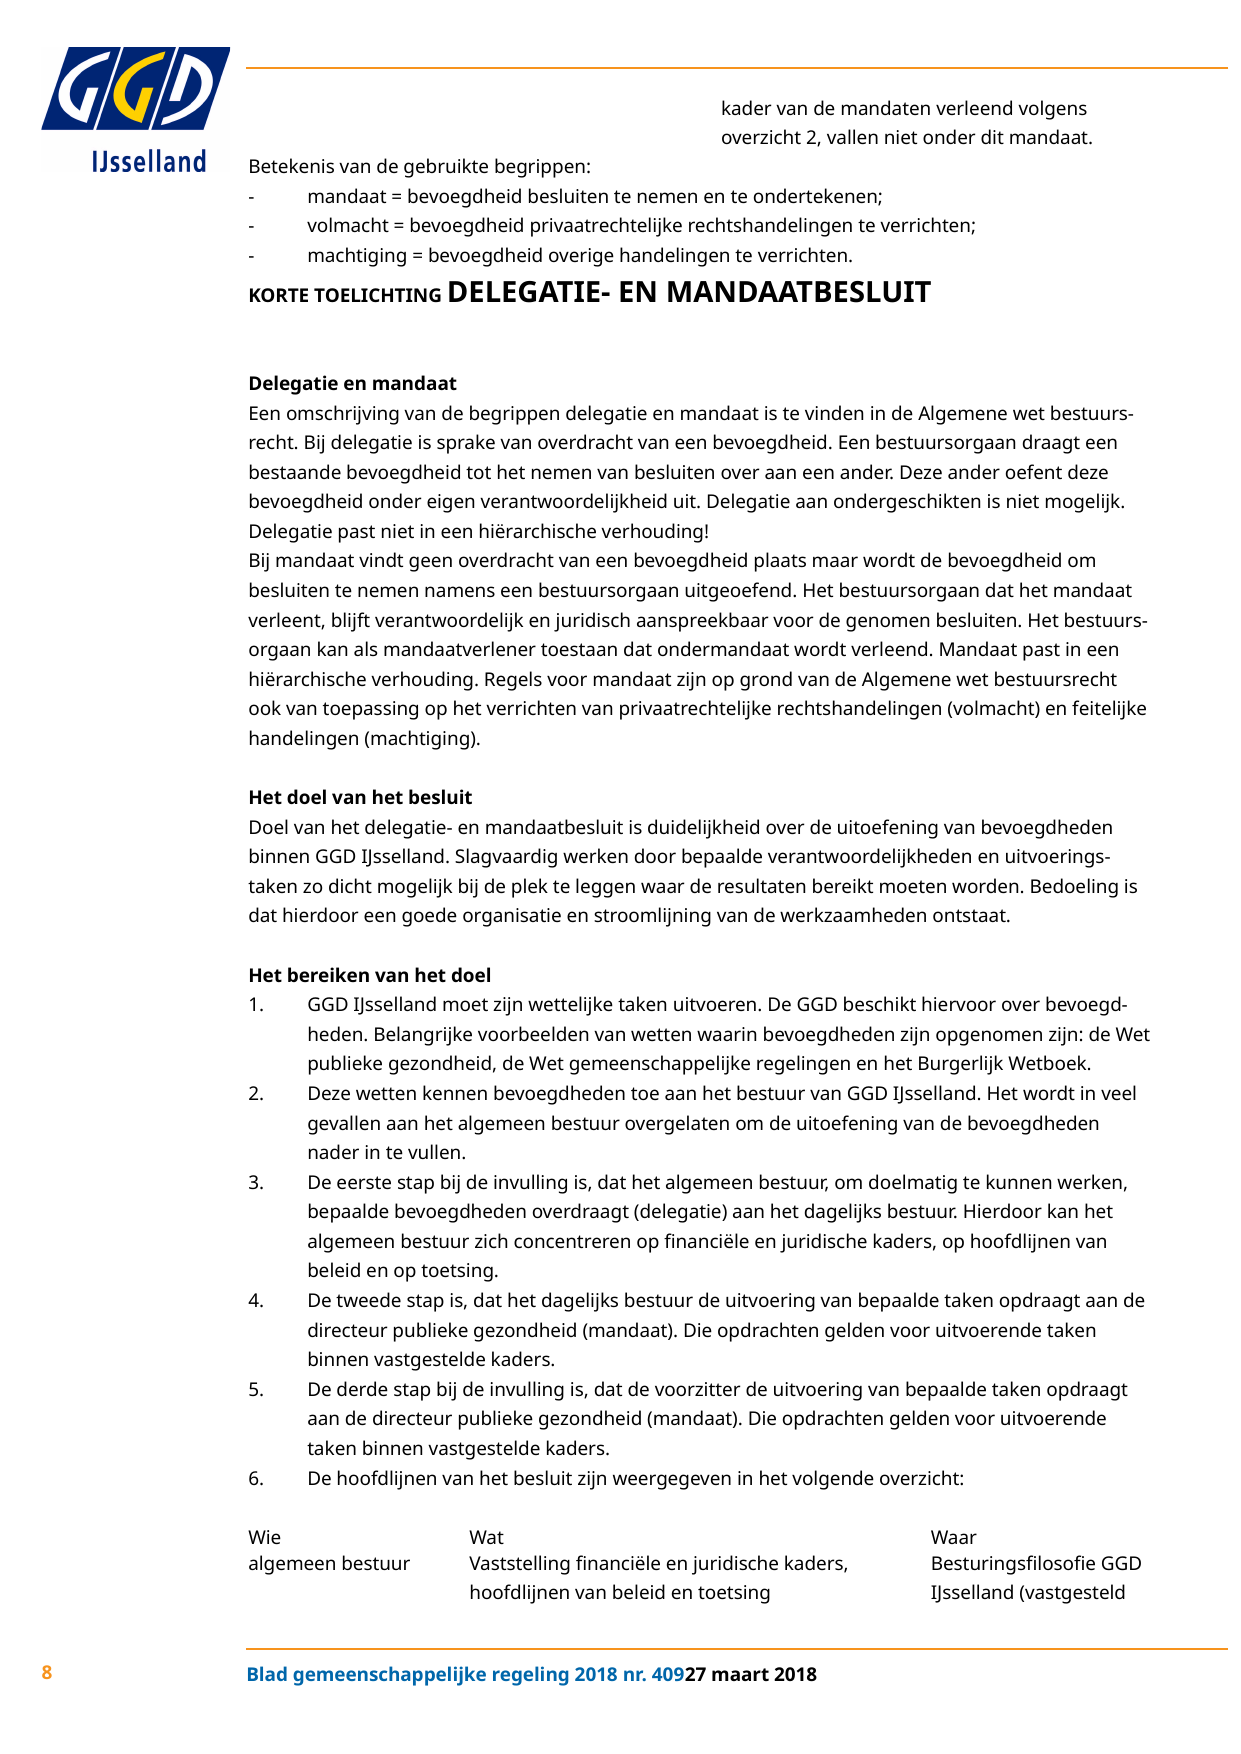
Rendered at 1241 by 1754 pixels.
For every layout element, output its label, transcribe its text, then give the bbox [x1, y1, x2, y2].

list Deze wetten kennen bevoegdheden toe aan het bestuur van GGD IJsselland. Het wordt in veel gevallen aan het algemeen bestuur overgelaten om de uitoefening van de bevoegdheden nader in te vullen. [248, 1080, 1152, 1165]
table_cell algemeen bestuur [248, 1550, 469, 1605]
list mandaat = bevoegdheid besluiten te nemen en te ondertekenen; [248, 183, 1152, 209]
text Doel van het delegatie- en mandaatbesluit is duidelijkheid over de uitoefening van bevoegdheden binnen GGD IJsselland. Slagvaardig werken door bepaalde verantwoordelijkheden en uitvoerings-taken zo dicht mogelijk bij de plek te leggen waar de resultaten bereikt moeten worden. Bedoeling is dat hierdoor een goede organisatie en stroomlijning van de werkzaamheden ontstaat. [248, 814, 1152, 928]
list machtiging = bevoegdheid overige handelingen te verrichten. [248, 242, 1152, 268]
table_header Wie [248, 1524, 469, 1550]
table_header Wat [469, 1524, 931, 1550]
list De eerste stap bij de invulling is, dat het algemeen bestuur, om doelmatig te kunnen werken, bepaalde bevoegdheden overdraagt (delegatie) aan het dagelijks bestuur. Hierdoor kan het algemeen bestuur zich concentreren op financiële en juridische kaders, op hoofdlijnen van beleid en op toetsing. [248, 1169, 1152, 1283]
text Bij mandaat vindt geen overdracht van een bevoegdheid plaats maar wordt de bevoegdheid om besluiten te nemen namens een bestuursorgaan uitgeoefend. Het bestuursorgaan dat het mandaat verleent, blijft verantwoordelijk en juridisch aanspreekbaar voor de genomen besluiten. Het bestuurs-orgaan kan als mandaatverlener toestaan dat ondermandaat wordt verleend. Mandaat past in een hiërarchische verhouding. Regels voor mandaat zijn op grond van de Algemene wet bestuursrecht ook van toepassing op het verrichten van privaatrechtelijke rechtshandelingen (volmacht) en feitelijke handelingen (machtiging). [248, 548, 1152, 751]
list volmacht = bevoegdheid privaatrechtelijke rechtshandelingen te verrichten; [248, 212, 1152, 238]
text Het bereiken van het doel [248, 962, 1152, 987]
text KORTE TOELICHTING DELEGATIE- EN MANDAATBESLUIT [248, 272, 1152, 311]
table_cell [248, 95, 386, 150]
text Een omschrijving van de begrippen delegatie en mandaat is te vinden in de Algemene wet bestuurs-recht. Bij delegatie is sprake van overdracht van een bevoegdheid. Een bestuursorgaan draagt een bestaande bevoegdheid tot het nemen van besluiten over aan een ander. Deze ander oefent deze bevoegdheid onder eigen verantwoordelijkheid uit. Delegatie aan ondergeschikten is niet mogelijk. Delegatie past niet in een hiërarchische verhouding! [248, 400, 1152, 544]
list De hoofdlijnen van het besluit zijn weergegeven in het volgende overzicht: [248, 1465, 1152, 1490]
table_cell kader van de mandaten verleend volgens overzicht 2, vallen niet onder dit mandaat. [721, 95, 1152, 150]
table_cell [386, 95, 721, 150]
text Delegatie en mandaat [248, 370, 1152, 396]
table_cell Besturingsfilosofie GGD IJsselland (vastgesteld [931, 1550, 1152, 1605]
picture [41, 47, 231, 172]
text Het doel van het besluit [248, 784, 1152, 810]
list De tweede stap is, dat het dagelijks bestuur de uitvoering van bepaalde taken opdraagt aan de directeur publieke gezondheid (mandaat). Die opdrachten gelden voor uitvoerende taken binnen vastgestelde kaders. [248, 1287, 1152, 1372]
list GGD IJsselland moet zijn wettelijke taken uitvoeren. De GGD beschikt hiervoor over bevoegd-heden. Belangrijke voorbeelden van wetten waarin bevoegdheden zijn opgenomen zijn: de Wet publieke gezondheid, de Wet gemeenschappelijke regelingen en het Burgerlijk Wetboek. [248, 991, 1152, 1076]
table_cell Vaststelling financiële en juridische kaders, hoofdlijnen van beleid en toetsing [469, 1550, 931, 1605]
list De derde stap bij de invulling is, dat de voorzitter de uitvoering van bepaalde taken opdraagt aan de directeur publieke gezondheid (mandaat). Die opdrachten gelden voor uitvoerende taken binnen vastgestelde kaders. [248, 1376, 1152, 1461]
table_header Waar [931, 1524, 1152, 1550]
text Betekenis van de gebruikte begrippen: [248, 153, 1152, 179]
